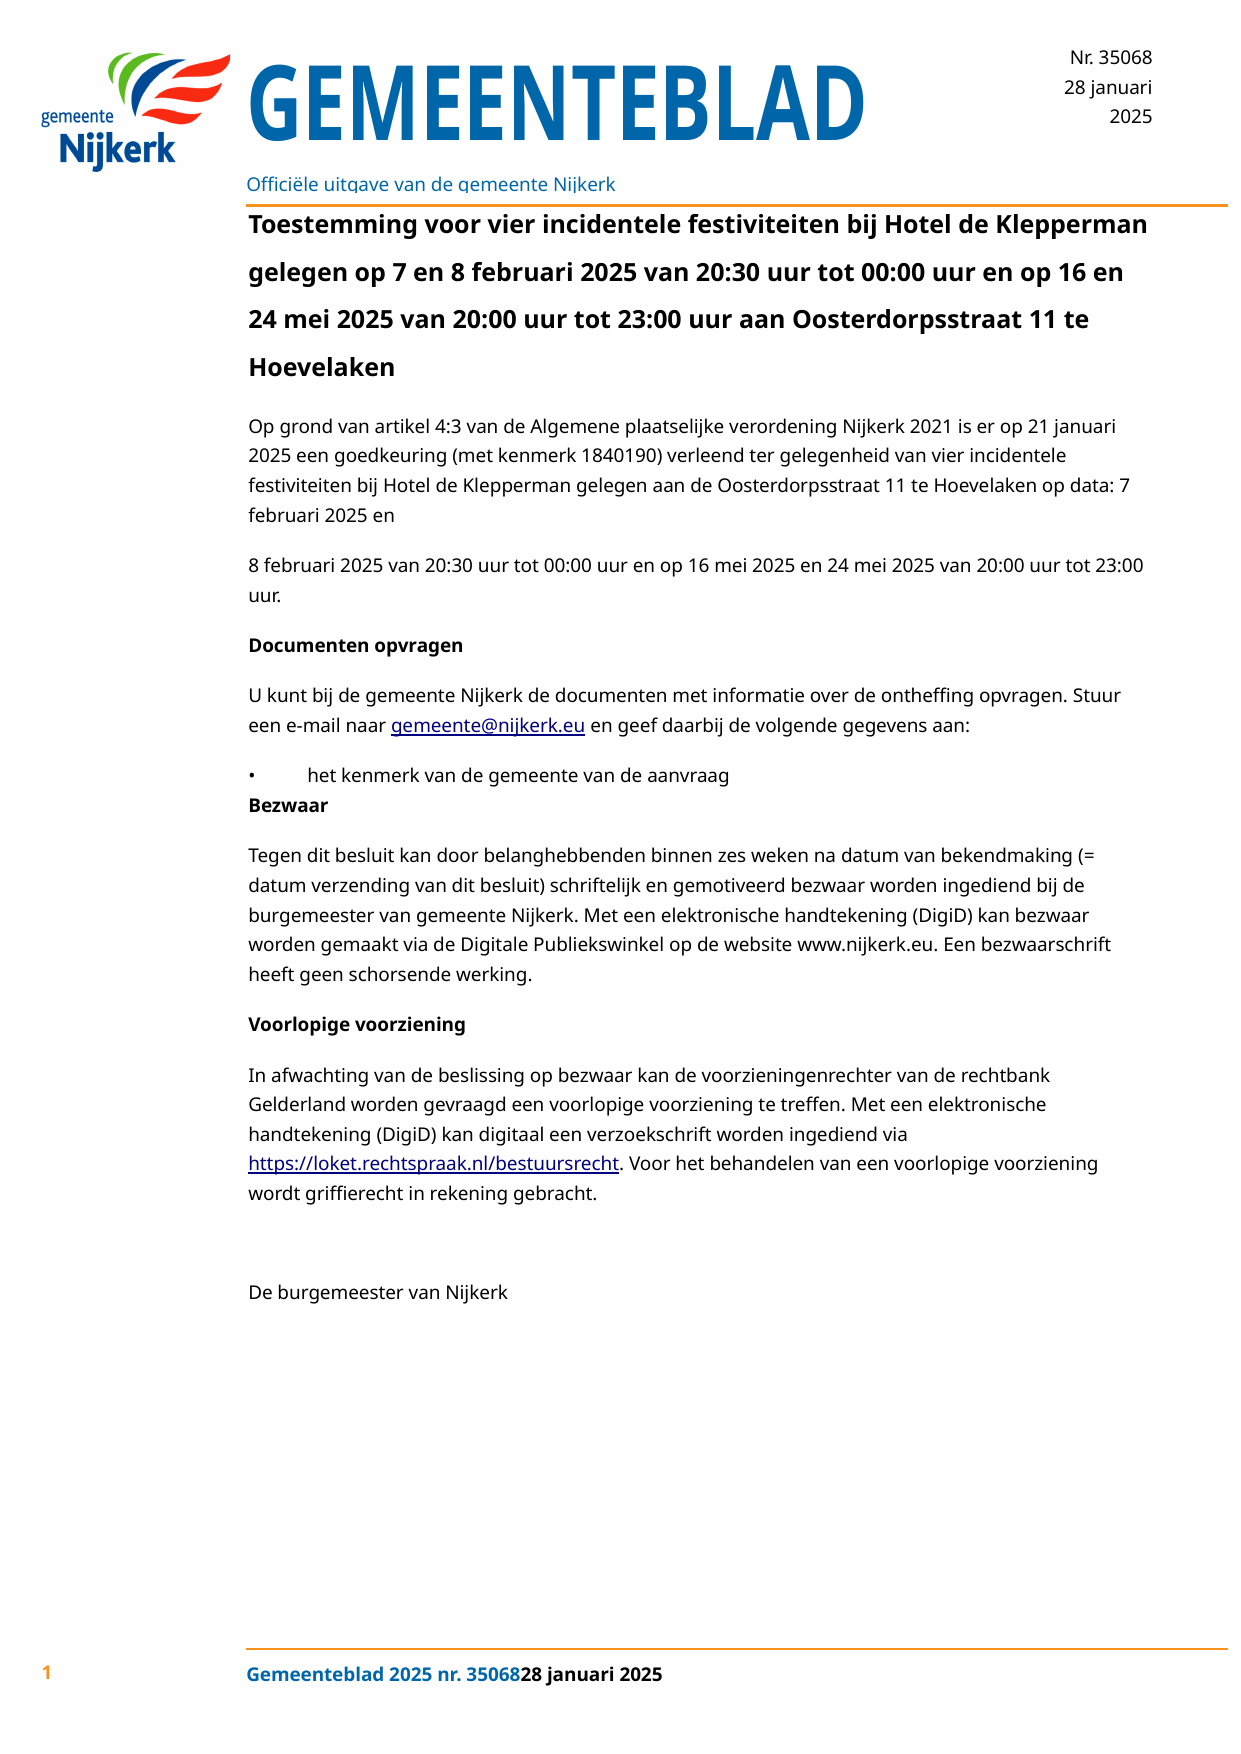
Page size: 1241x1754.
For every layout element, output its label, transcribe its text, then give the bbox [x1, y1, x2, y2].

text In afwachting van de beslissing op bezwaar kan de voorzieningenrechter van de rechtbank Gelderland worden gevraagd een voorlopige voorziening te treffen. Met een elektronische handtekening (DigiD) kan digitaal een verzoekschrift worden ingediend via https://loket.rechtspraak.nl/bestuursrecht. Voor het behandelen van een voorlopige voorziening wordt griffierecht in rekening gebracht. [248, 1062, 1152, 1206]
list het kenmerk van de gemeente van de aanvraag [248, 763, 1152, 788]
text Bezwaar [248, 792, 1152, 818]
text Op grond van artikel 4:3 van de Algemene plaatselijke verordening Nijkerk 2021 is er op 21 januari 2025 een goedkeuring (met kenmerk 1840190) verleend ter gelegenheid van vier incidentele festiviteiten bij Hotel de Klepperman gelegen aan de Oosterdorpsstraat 11 te Hoevelaken op data: 7 februari 2025 en [248, 413, 1152, 528]
text De burgemeester van Nijkerk [248, 1279, 1152, 1305]
text U kunt bij de gemeente Nijkerk de documenten met informatie over de ontheffing opvragen. Stuur een e-mail naar gemeente@nijkerk.eu en geef daarbij de volgende gegevens aan: [248, 683, 1152, 738]
text Toestemming voor vier incidentele festiviteiten bij Hotel de Klepperman gelegen op 7 en 8 februari 2025 van 20:30 uur tot 00:00 uur en op 16 en 24 mei 2025 van 20:00 uur tot 23:00 uur aan Oosterdorpsstraat 11 te Hoevelaken [248, 207, 1152, 384]
text Tegen dit besluit kan door belanghebbenden binnen zes weken na datum van bekendmaking (= datum verzending van dit besluit) schriftelijk en gemotiveerd bezwaar worden ingediend bij de burgemeester van gemeente Nijkerk. Met een elektronische handtekening (DigiD) kan bezwaar worden gemaakt via de Digitale Publiekswinkel op de website www.nijkerk.eu. Een bezwaarschrift heeft geen schorsende werking. [248, 843, 1152, 987]
picture [41, 47, 231, 172]
text Voorlopige voorziening [248, 1011, 1152, 1037]
text Documenten opvragen [248, 632, 1152, 658]
text 8 februari 2025 van 20:30 uur tot 00:00 uur en op 16 mei 2025 en 24 mei 2025 van 20:00 uur tot 23:00 uur. [248, 552, 1152, 608]
